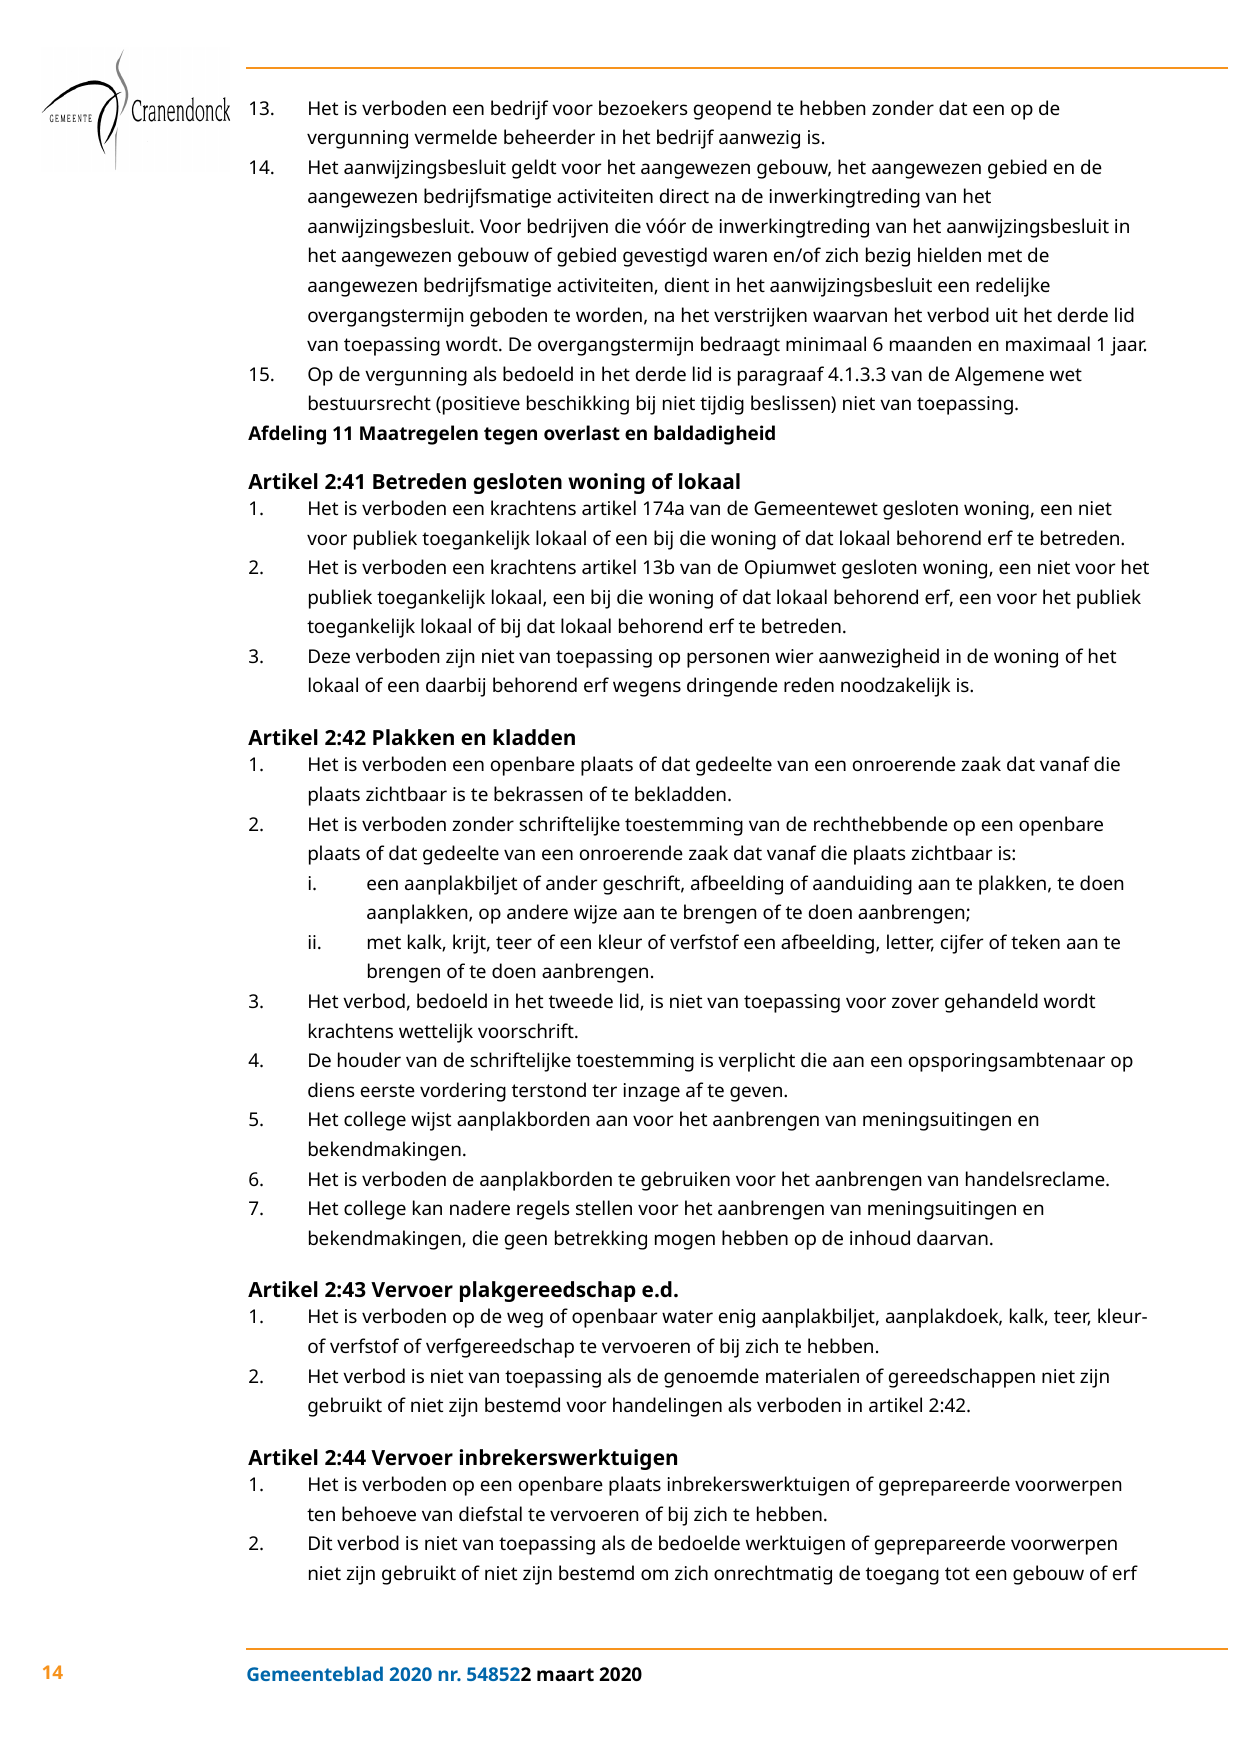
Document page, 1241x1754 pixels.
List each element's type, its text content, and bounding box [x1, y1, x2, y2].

list Het college wijst aanplakborden aan voor het aanbrengen van meningsuitingen en bekendmakingen. [248, 1107, 1152, 1162]
list Dit verbod is niet van toepassing als de bedoelde werktuigen of geprepareerde voorwerpen niet zijn gebruikt of niet zijn bestemd om zich onrechtmatig de toegang tot een gebouw of erf [248, 1531, 1152, 1586]
list Het is verboden een openbare plaats of dat gedeelte van een onroerende zaak dat vanaf die plaats zichtbaar is te bekrassen of te bekladden. [248, 752, 1152, 807]
list Het is verboden zonder schriftelijke toestemming van de rechthebbende op een openbare plaats of dat gedeelte van een onroerende zaak dat vanaf die plaats zichtbaar is: [248, 811, 1152, 866]
text Artikel 2:44 Vervoer inbrekerswerktuigen [248, 1443, 1152, 1471]
list Het is verboden de aanplakborden te gebruiken voor het aanbrengen van handelsreclame. [248, 1166, 1152, 1191]
list Het is verboden op een openbare plaats inbrekerswerktuigen of geprepareerde voorwerpen ten behoeve van diefstal te vervoeren of bij zich te hebben. [248, 1471, 1152, 1527]
list Het is verboden op de weg of openbaar water enig aanplakbiljet, aanplakdoek, kalk, teer, kleur- of verfstof of verfgereedschap te vervoeren of bij zich te hebben. [248, 1304, 1152, 1359]
text Artikel 2:43 Vervoer plakgereedschap e.d. [248, 1275, 1152, 1304]
text Afdeling 11 Maatregelen tegen overlast en baldadigheid [248, 420, 1152, 446]
list Het college kan nadere regels stellen voor het aanbrengen van meningsuitingen en bekendmakingen, die geen betrekking mogen hebben op de inhoud daarvan. [248, 1195, 1152, 1251]
list Op de vergunning als bedoeld in het derde lid is paragraaf 4.1.3.3 van de Algemene wet bestuursrecht (positieve beschikking bij niet tijdig beslissen) niet van toepassing. [248, 361, 1152, 416]
list Het is verboden een bedrijf voor bezoekers geopend te hebben zonder dat een op de vergunning vermelde beheerder in het bedrijf aanwezig is. [248, 95, 1152, 150]
picture [41, 47, 231, 172]
list Het verbod is niet van toepassing als de genoemde materialen of gereedschappen niet zijn gebruikt of niet zijn bestemd voor handelingen als verboden in artikel 2:42. [248, 1363, 1152, 1418]
text Artikel 2:42 Plakken en kladden [248, 723, 1152, 752]
list Deze verboden zijn niet van toepassing op personen wier aanwezigheid in de woning of het lokaal of een daarbij behorend erf wegens dringende reden noodzakelijk is. [248, 643, 1152, 698]
list Het aanwijzingsbesluit geldt voor het aangewezen gebouw, het aangewezen gebied en de aangewezen bedrijfsmatige activiteiten direct na de inwerkingtreding van het aanwijzingsbesluit. Voor bedrijven die vóór de inwerkingtreding van het aanwijzingsbesluit in het aangewezen gebouw of gebied gevestigd waren en/of zich bezig hielden met de aangewezen bedrijfsmatige activiteiten, dient in het aanwijzingsbesluit een redelijke overgangstermijn geboden te worden, na het verstrijken waarvan het verbod uit het derde lid van toepassing wordt. De overgangstermijn bedraagt minimaal 6 maanden en maximaal 1 jaar. [248, 154, 1152, 357]
list een aanplakbiljet of ander geschrift, afbeelding of aanduiding aan te plakken, te doen aanplakken, op andere wijze aan te brengen of te doen aanbrengen; [307, 870, 1152, 925]
list De houder van de schriftelijke toestemming is verplicht die aan een opsporingsambtenaar op diens eerste vordering terstond ter inzage af te geven. [248, 1047, 1152, 1103]
list Het verbod, bedoeld in het tweede lid, is niet van toepassing voor zover gehandeld wordt krachtens wettelijk voorschrift. [248, 988, 1152, 1043]
list Het is verboden een krachtens artikel 13b van de Opiumwet gesloten woning, een niet voor het publiek toegankelijk lokaal, een bij die woning of dat lokaal behorend erf, een voor het publiek toegankelijk lokaal of bij dat lokaal behorend erf te betreden. [248, 554, 1152, 639]
list Het is verboden een krachtens artikel 174a van de Gemeentewet gesloten woning, een niet voor publiek toegankelijk lokaal of een bij die woning of dat lokaal behorend erf te betreden. [248, 495, 1152, 551]
list met kalk, krijt, teer of een kleur of verfstof een afbeelding, letter, cijfer of teken aan te brengen of te doen aanbrengen. [307, 929, 1152, 984]
text Artikel 2:41 Betreden gesloten woning of lokaal [248, 467, 1152, 495]
